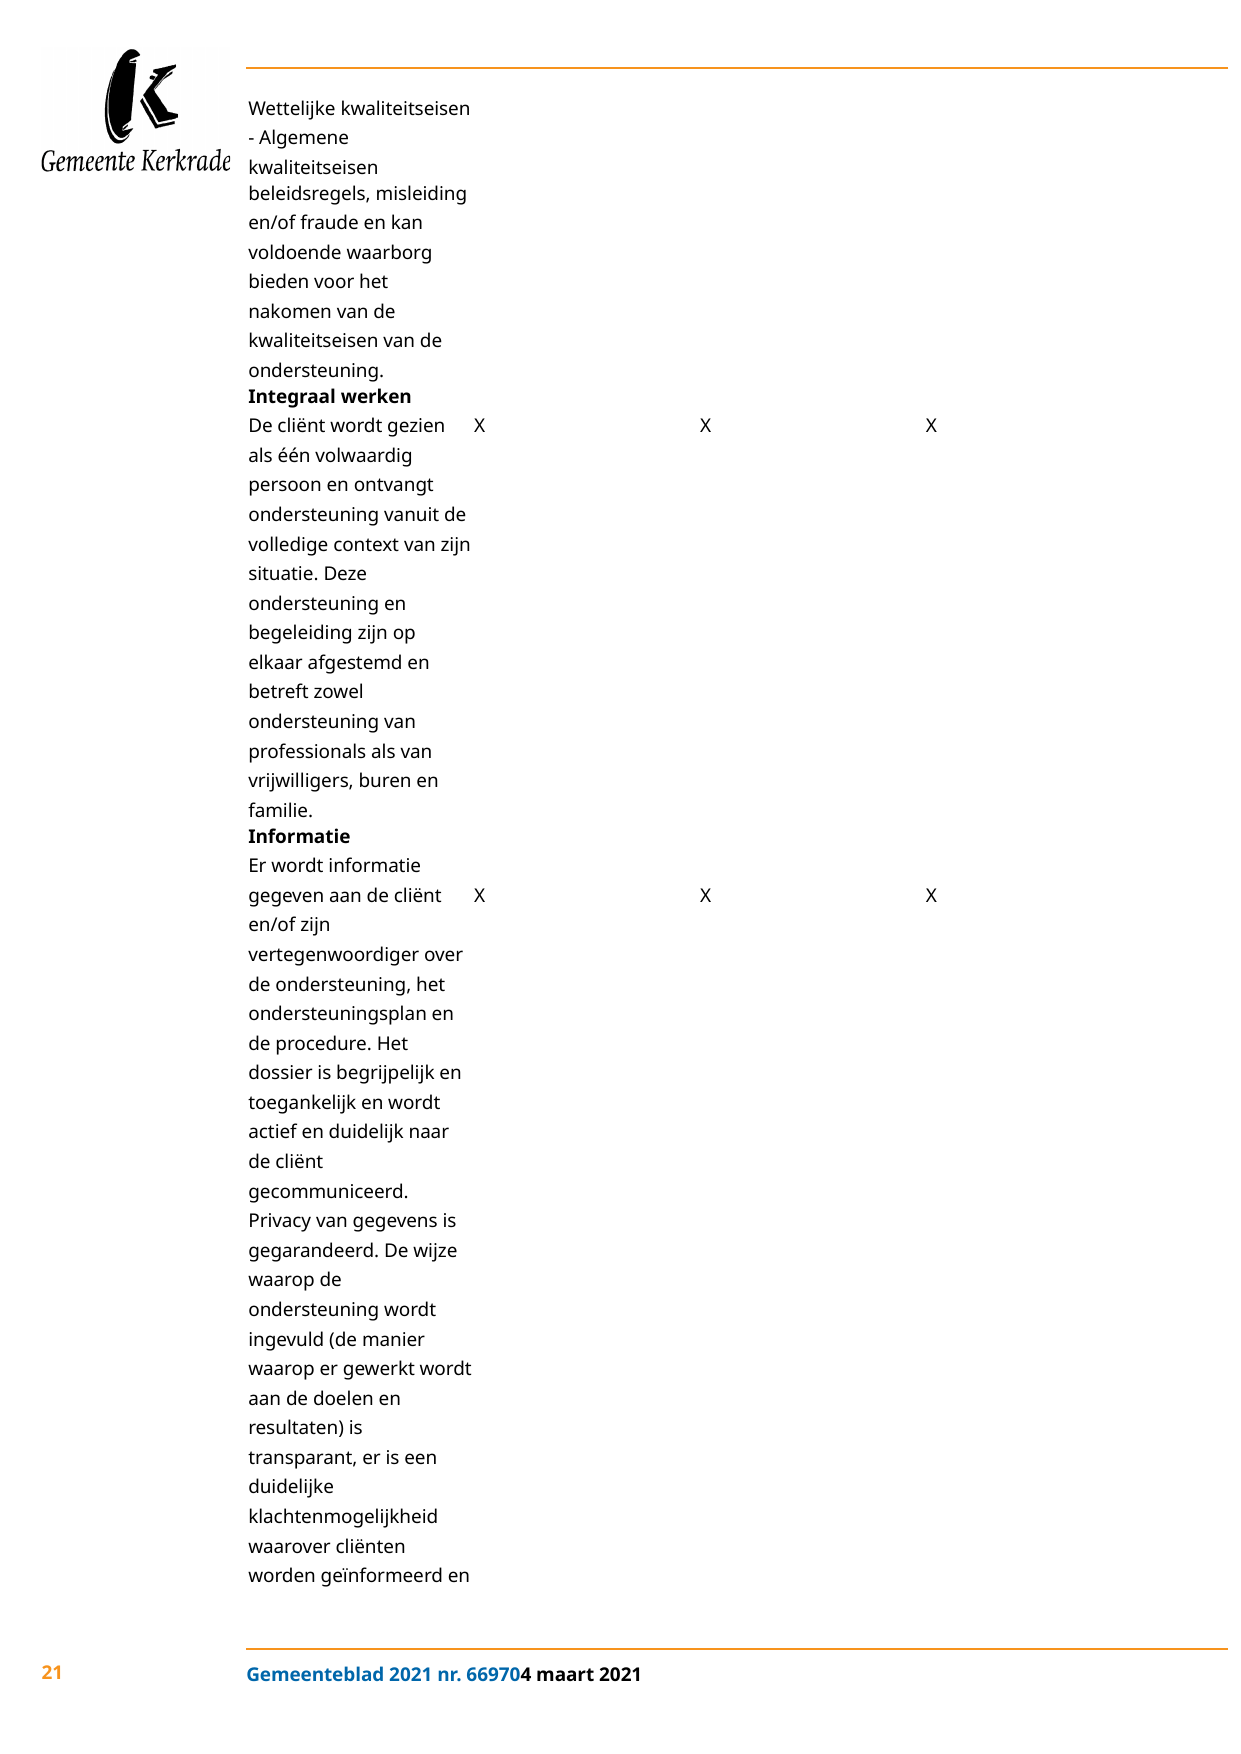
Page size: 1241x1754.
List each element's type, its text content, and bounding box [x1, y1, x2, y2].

table_cell X [474, 823, 700, 1588]
table_cell X [474, 383, 700, 823]
picture [41, 47, 231, 172]
table_cell Integraal werken De cliënt wordt gezien als één volwaardig persoon en ontvangt ondersteuning vanuit de volledige context van zijn situatie. Deze ondersteuning en begeleiding zijn op elkaar afgestemd en betreft zowel ondersteuning van professionals als van vrijwilligers, buren en familie. [248, 383, 474, 823]
table_cell Informatie Er wordt informatie gegeven aan de cliënt en/of zijn vertegenwoordiger over de ondersteuning, het ondersteuningsplan en de procedure. Het dossier is begrijpelijk en toegankelijk en wordt actief en duidelijk naar de cliënt gecommuniceerd. Privacy van gegevens is gegarandeerd. De wijze waarop de ondersteuning wordt ingevuld (de manier waarop er gewerkt wordt aan de doelen en resultaten) is transparant, er is een duidelijke klachtenmogelijkheid waarover cliënten worden geïnformeerd en [248, 823, 474, 1588]
table_cell X [700, 383, 926, 823]
table_cell beleidsregels, misleiding en/of fraude en kan voldoende waarborg bieden voor het nakomen van de kwaliteitseisen van de ondersteuning. [248, 180, 474, 383]
table_header [700, 95, 926, 180]
table_cell X [926, 823, 1152, 1588]
table_header [474, 95, 700, 180]
table_header Wettelijke kwaliteitseisen - Algemene kwaliteitseisen [248, 95, 474, 180]
table_cell [474, 180, 700, 383]
table_cell [926, 180, 1152, 383]
table_cell [700, 180, 926, 383]
table_cell X [926, 383, 1152, 823]
table_header [926, 95, 1152, 180]
table_cell X [700, 823, 926, 1588]
